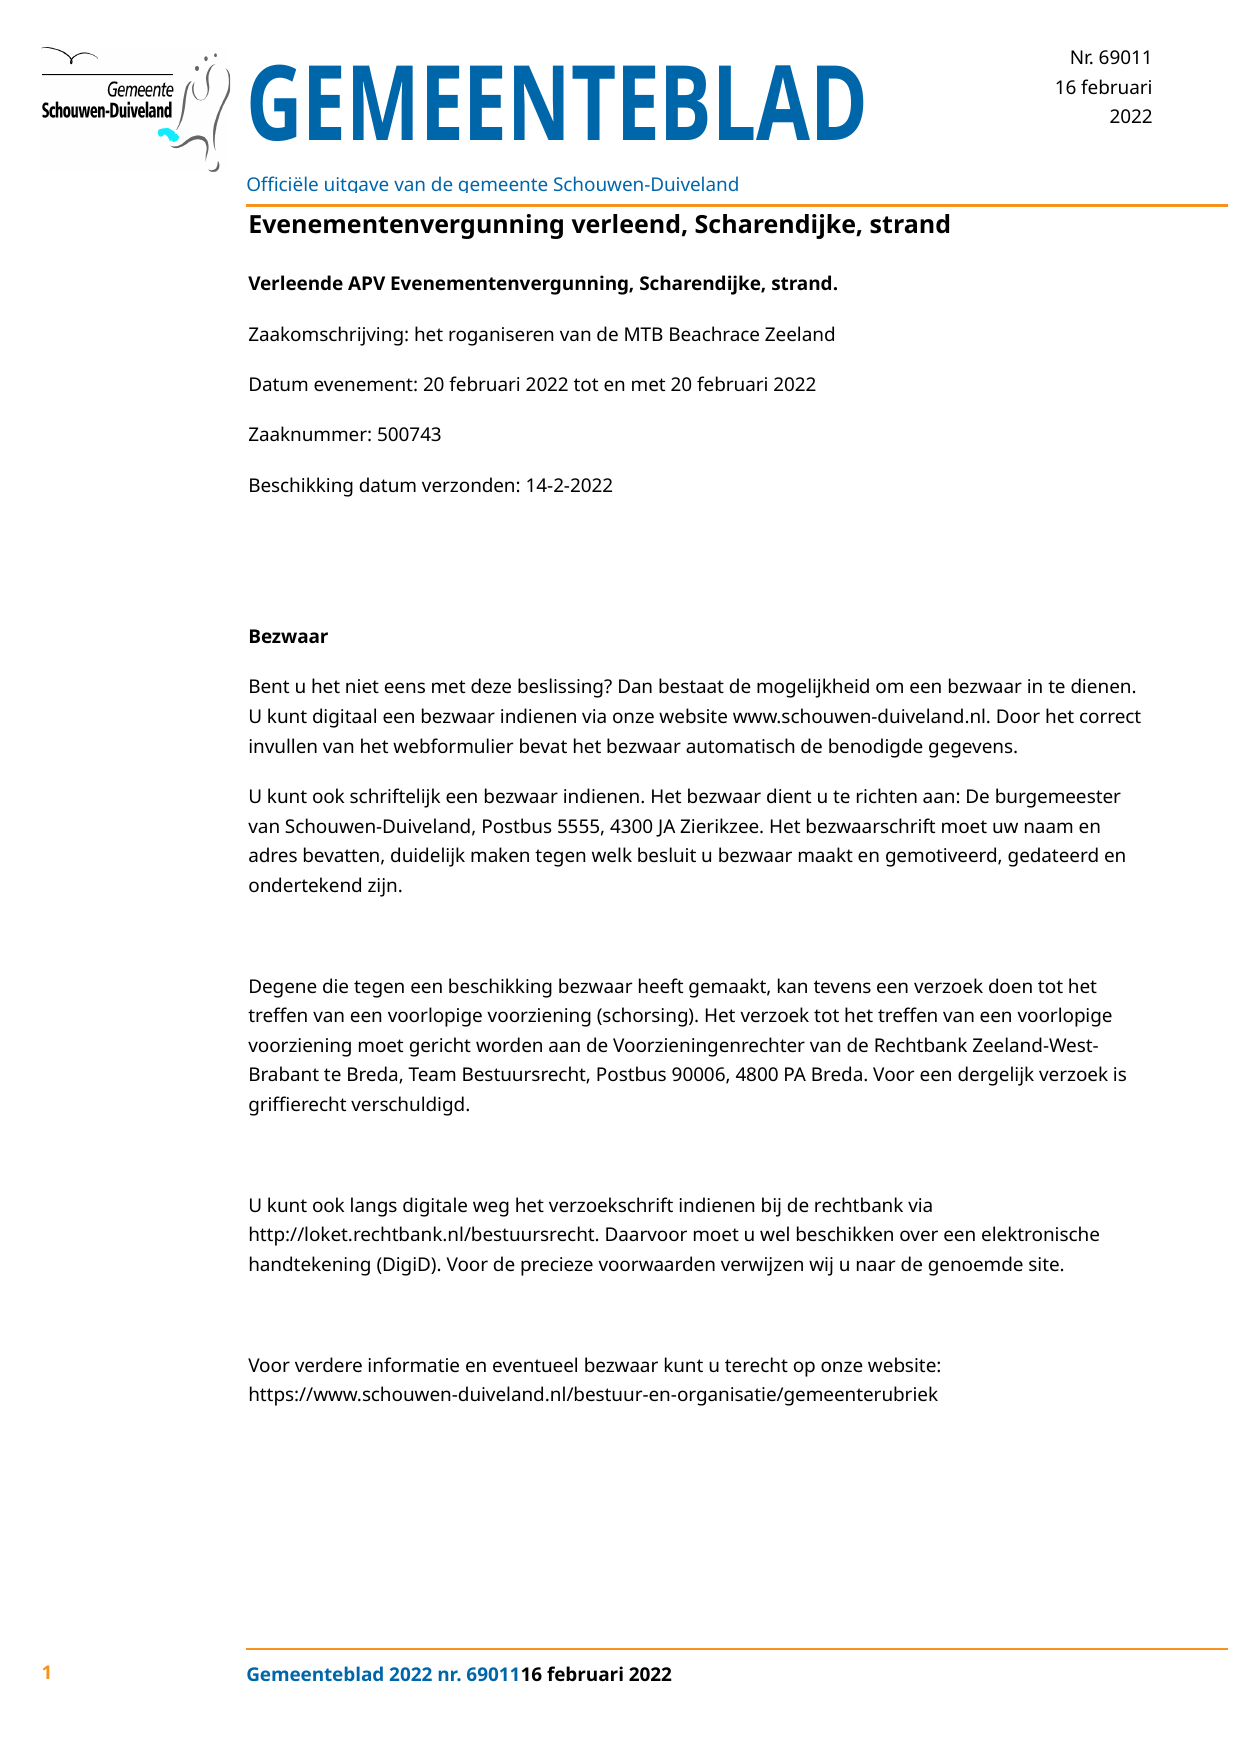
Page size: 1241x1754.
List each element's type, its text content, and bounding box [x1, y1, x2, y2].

text Zaakomschrijving: het roganiseren van de MTB Beachrace Zeeland [248, 321, 1152, 346]
text Beschikking datum verzonden: 14-2-2022 [248, 472, 1152, 498]
text U kunt ook schriftelijk een bezwaar indienen. Het bezwaar dient u te richten aan: De burgemeester van Schouwen-Duiveland, Postbus 5555, 4300 JA Zierikzee. Het bezwaarschrift moet uw naam en adres bevatten, duidelijk maken tegen welk besluit u bezwaar maakt en gemotiveerd, gedateerd en ondertekend zijn. [248, 783, 1152, 898]
picture [41, 47, 231, 172]
text Evenementenvergunning verleend, Scharendijke, strand [248, 207, 1152, 241]
text Bezwaar [248, 623, 1152, 649]
text Zaaknummer: 500743 [248, 422, 1152, 447]
text Datum evenement: 20 februari 2022 tot en met 20 februari 2022 [248, 371, 1152, 397]
text Bent u het niet eens met deze beslissing? Dan bestaat de mogelijkheid om een bezwaar in te dienen. U kunt digitaal een bezwaar indienen via onze website www.schouwen-duiveland.nl. Door het correct invullen van het webformulier bevat het bezwaar automatisch de benodigde gegevens. [248, 674, 1152, 758]
text U kunt ook langs digitale weg het verzoekschrift indienen bij de rechtbank via http://loket.rechtbank.nl/bestuursrecht. Daarvoor moet u wel beschikken over een elektronische handtekening (DigiD). Voor de precieze voorwaarden verwijzen wij u naar de genoemde site. [248, 1192, 1152, 1277]
text Degene die tegen een beschikking bezwaar heeft gemaakt, kan tevens een verzoek doen tot het treffen van een voorlopige voorziening (schorsing). Het verzoek tot het treffen van een voorlopige voorziening moet gericht worden aan de Voorzieningenrechter van de Rechtbank Zeeland-West-Brabant te Breda, Team Bestuursrecht, Postbus 90006, 4800 PA Breda. Voor een dergelijk verzoek is griffierecht verschuldigd. [248, 973, 1152, 1117]
text Verleende APV Evenementenvergunning, Scharendijke, strand. [248, 270, 1152, 296]
text Voor verdere informatie en eventueel bezwaar kunt u terecht op onze website: https://www.schouwen-duiveland.nl/bestuur-en-organisatie/gemeenterubriek [248, 1352, 1152, 1407]
